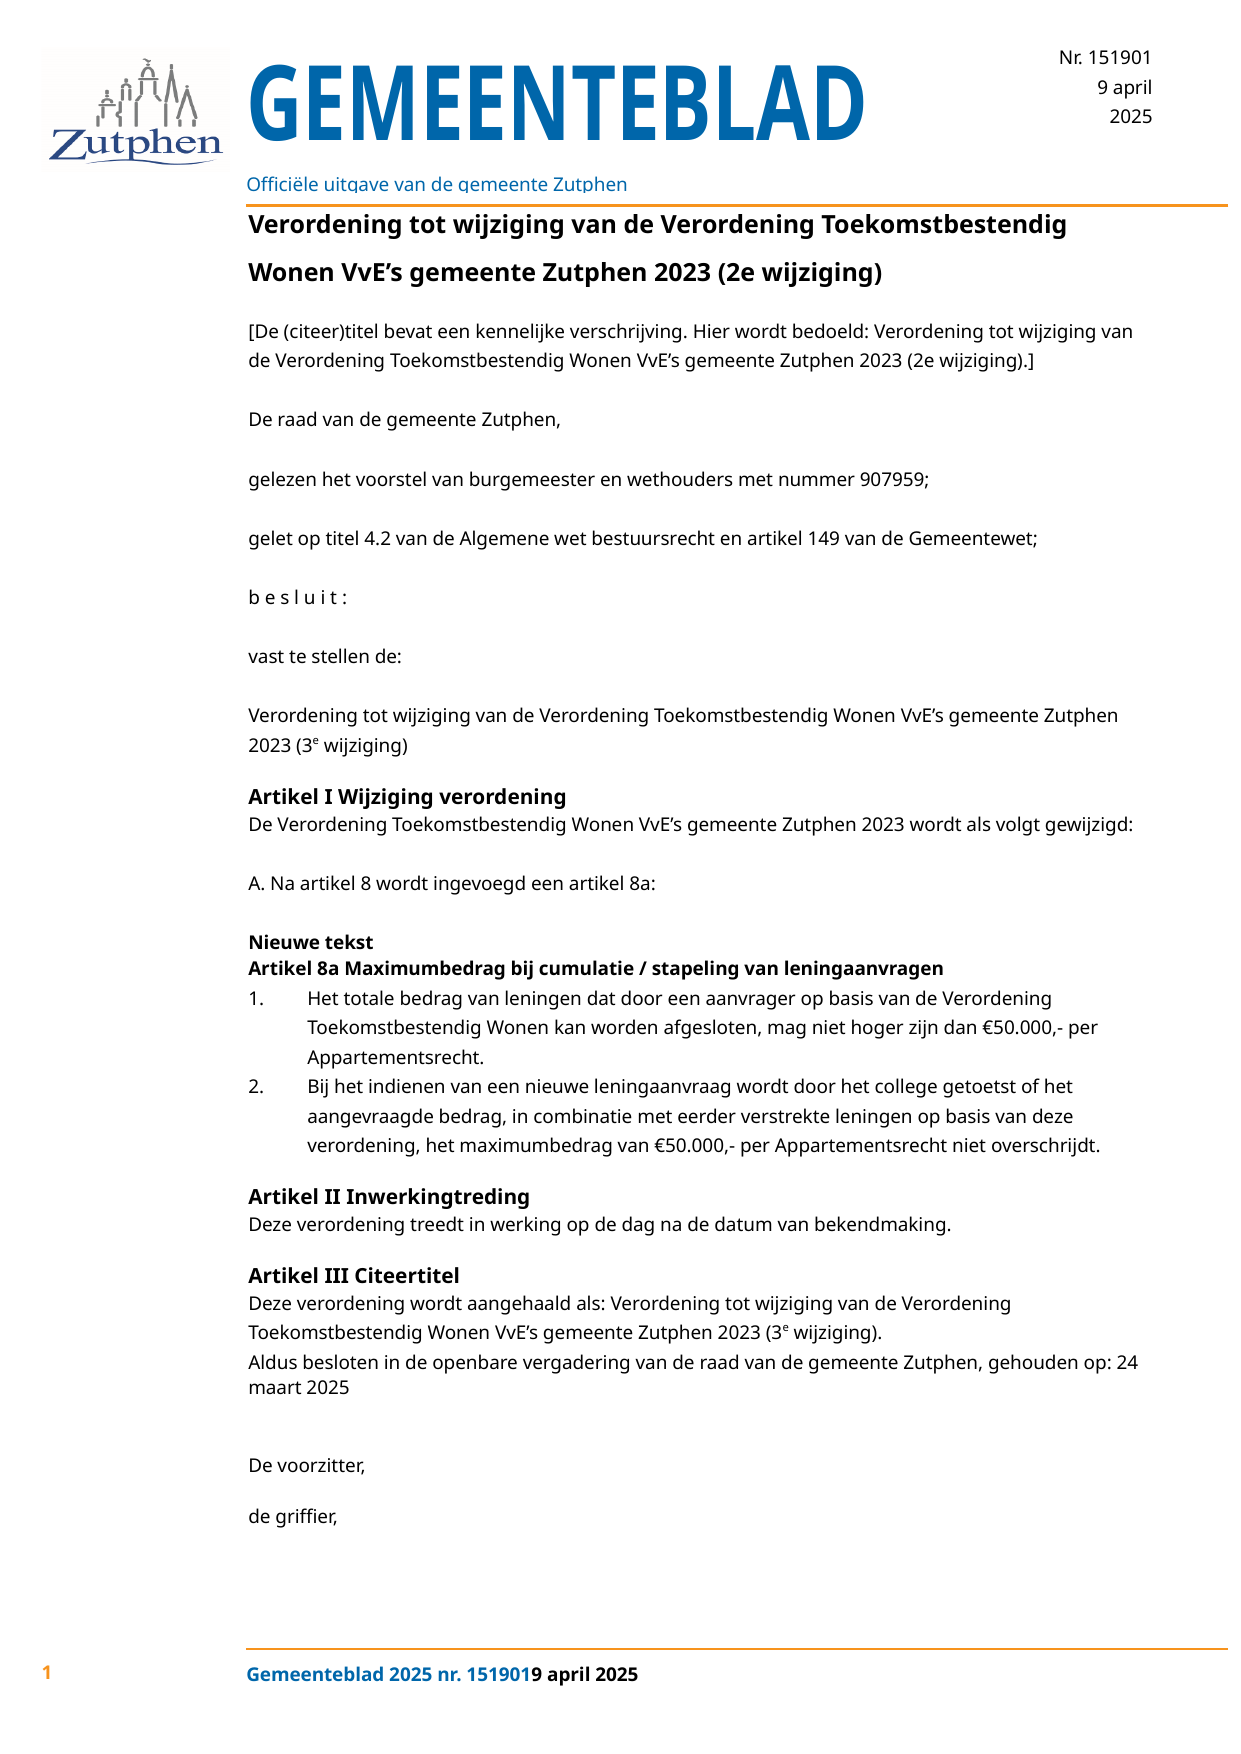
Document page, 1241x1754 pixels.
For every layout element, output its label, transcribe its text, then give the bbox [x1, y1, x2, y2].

text A. Na artikel 8 wordt ingevoegd een artikel 8a: [248, 870, 1152, 896]
picture [41, 47, 231, 172]
text vast te stellen de: [248, 643, 1152, 669]
text gelezen het voorstel van burgemeester en wethouders met nummer 907959; [248, 466, 1152, 492]
text De Verordening Toekomstbestendig Wonen VvE’s gemeente Zutphen 2023 wordt als volgt gewijzigd: [248, 811, 1152, 837]
text Artikel III Citeertitel [248, 1261, 1152, 1290]
text Verordening tot wijziging van de Verordening Toekomstbestendig Wonen VvE’s gemeente Zutphen 2023 (2e wijziging) [248, 207, 1152, 288]
text de griffier, [248, 1503, 1152, 1529]
text b e s l u i t : [248, 584, 1152, 610]
text Artikel I Wijziging verordening [248, 782, 1152, 811]
text Deze verordening treedt in werking op de dag na de datum van bekendmaking. [248, 1211, 1152, 1237]
text Verordening tot wijziging van de Verordening Toekomstbestendig Wonen VvE’s gemeente Zutphen 2023 (3e wijziging) [248, 702, 1152, 758]
text [De (citeer)titel bevat een kennelijke verschrijving. Hier wordt bedoeld: Verordening tot wijziging van de Verordening Toekomstbestendig Wonen VvE’s gemeente Zutphen 2023 (2e wijziging).] [248, 318, 1152, 373]
text Aldus besloten in de openbare vergadering van de raad van de gemeente Zutphen, gehouden op: 24 maart 2025 [248, 1349, 1152, 1400]
text Artikel II Inwerkingtreding [248, 1182, 1152, 1211]
table_cell Artikel 8a Maximumbedrag bij cumulatie / stapeling van leningaanvragen Het totale bedrag van leningen dat door een aanvrager op basis van de Verordening Toekomstbestendig Wonen kan worden afgesloten, mag niet hoger zijn dan €50.000,- per Appartementsrecht. Bij het indienen van een nieuwe leningaanvraag wordt door het college getoetst of het aangevraagde bedrag, in combinatie met eerder verstrekte leningen op basis van deze verordening, het maximumbedrag van €50.000,- per Appartementsrecht niet overschrijdt. [248, 955, 1152, 1158]
text Deze verordening wordt aangehaald als: Verordening tot wijziging van de Verordening Toekomstbestendig Wonen VvE’s gemeente Zutphen 2023 (3e wijziging). [248, 1290, 1152, 1345]
text De voorzitter, [248, 1452, 1152, 1477]
text gelet op titel 4.2 van de Algemene wet bestuursrecht en artikel 149 van de Gemeentewet; [248, 525, 1152, 551]
table_header Nieuwe tekst [248, 929, 1152, 955]
text De raad van de gemeente Zutphen, [248, 407, 1152, 432]
